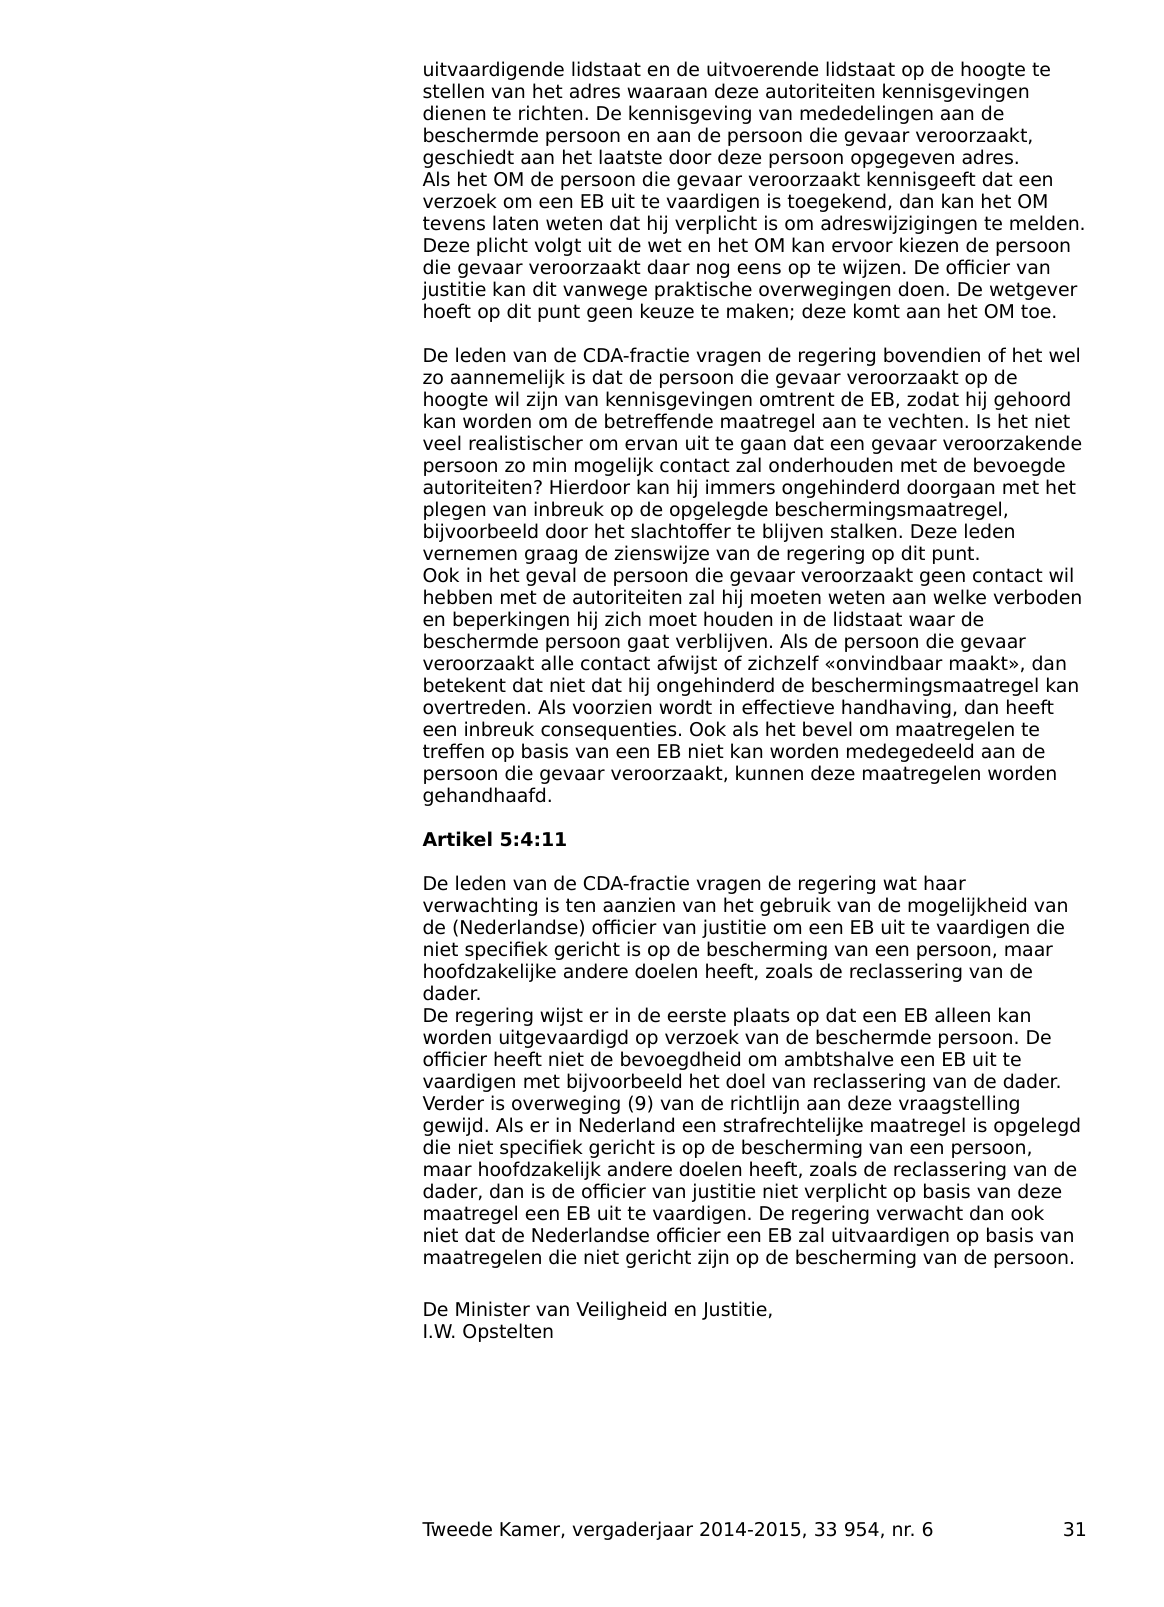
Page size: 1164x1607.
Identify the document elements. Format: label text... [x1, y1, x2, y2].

text Als het OM de persoon die gevaar veroorzaakt kennisgeeft dat een verzoek om een EB uit te vaardigen is toegekend, dan kan het OM tevens laten weten dat hij verplicht is om adreswijzigingen te melden. Deze plicht volgt uit de wet en het OM kan ervoor kiezen de persoon die gevaar veroorzaakt daar nog eens op te wijzen. De officier van justitie kan dit vanwege praktische overwegingen doen. De wetgever hoeft op dit punt geen keuze te maken; deze komt aan het OM toe. [422, 169, 1087, 323]
text De leden van de CDA-fractie vragen de regering wat haar verwachting is ten aanzien van het gebruik van de mogelijkheid van de (Nederlandse) officier van justitie om een EB uit te vaardigen die niet specifiek gericht is op de bescherming van een persoon, maar hoofdzakelijke andere doelen heeft, zoals de reclassering van de dader. [422, 873, 1087, 1005]
text De leden van de CDA-fractie vragen de regering bovendien of het wel zo aannemelijk is dat de persoon die gevaar veroorzaakt op de hoogte wil zijn van kennisgevingen omtrent de EB, zodat hij gehoord kan worden om de betreffende maatregel aan te vechten. Is het niet veel realistischer om ervan uit te gaan dat een gevaar veroorzakende persoon zo min mogelijk contact zal onderhouden met de bevoegde autoriteiten? Hierdoor kan hij immers ongehinderd doorgaan met het plegen van inbreuk op de opgelegde beschermingsmaatregel, bijvoorbeeld door het slachtoffer te blijven stalken. Deze leden vernemen graag de zienswijze van de regering op dit punt. [422, 345, 1087, 565]
text uitvaardigende lidstaat en de uitvoerende lidstaat op de hoogte te stellen van het adres waaraan deze autoriteiten kennisgevingen dienen te richten. De kennisgeving van mededelingen aan de beschermde persoon en aan de persoon die gevaar veroorzaakt, geschiedt aan het laatste door deze persoon opgegeven adres. [422, 59, 1087, 169]
text De Minister van Veiligheid en Justitie, I.W. Opstelten [422, 1298, 1087, 1342]
text Verder is overweging (9) van de richtlijn aan deze vraagstelling gewijd. Als er in Nederland een strafrechtelijke maatregel is opgelegd die niet specifiek gericht is op de bescherming van een persoon, maar hoofdzakelijk andere doelen heeft, zoals de reclassering van de dader, dan is de officier van justitie niet verplicht op basis van deze maatregel een EB uit te vaardigen. De regering verwacht dan ook niet dat de Nederlandse officier een EB zal uitvaardigen op basis van maatregelen die niet gericht zijn op de bescherming van de persoon. [422, 1093, 1087, 1268]
text Ook in het geval de persoon die gevaar veroorzaakt geen contact wil hebben met de autoriteiten zal hij moeten weten aan welke verboden en beperkingen hij zich moet houden in de lidstaat waar de beschermde persoon gaat verblijven. Als de persoon die gevaar veroorzaakt alle contact afwijst of zichzelf «onvindbaar maakt», dan betekent dat niet dat hij ongehinderd de beschermingsmaatregel kan overtreden. Als voorzien wordt in effectieve handhaving, dan heeft een inbreuk consequenties. Ook als het bevel om maatregelen te treffen op basis van een EB niet kan worden medegedeeld aan de persoon die gevaar veroorzaakt, kunnen deze maatregelen worden gehandhaafd. [422, 565, 1087, 807]
subtitle Artikel 5:4:11 [422, 829, 1087, 851]
text De regering wijst er in de eerste plaats op dat een EB alleen kan worden uitgevaardigd op verzoek van de beschermde persoon. De officier heeft niet de bevoegdheid om ambtshalve een EB uit te vaardigen met bijvoorbeeld het doel van reclassering van de dader. [422, 1005, 1087, 1093]
